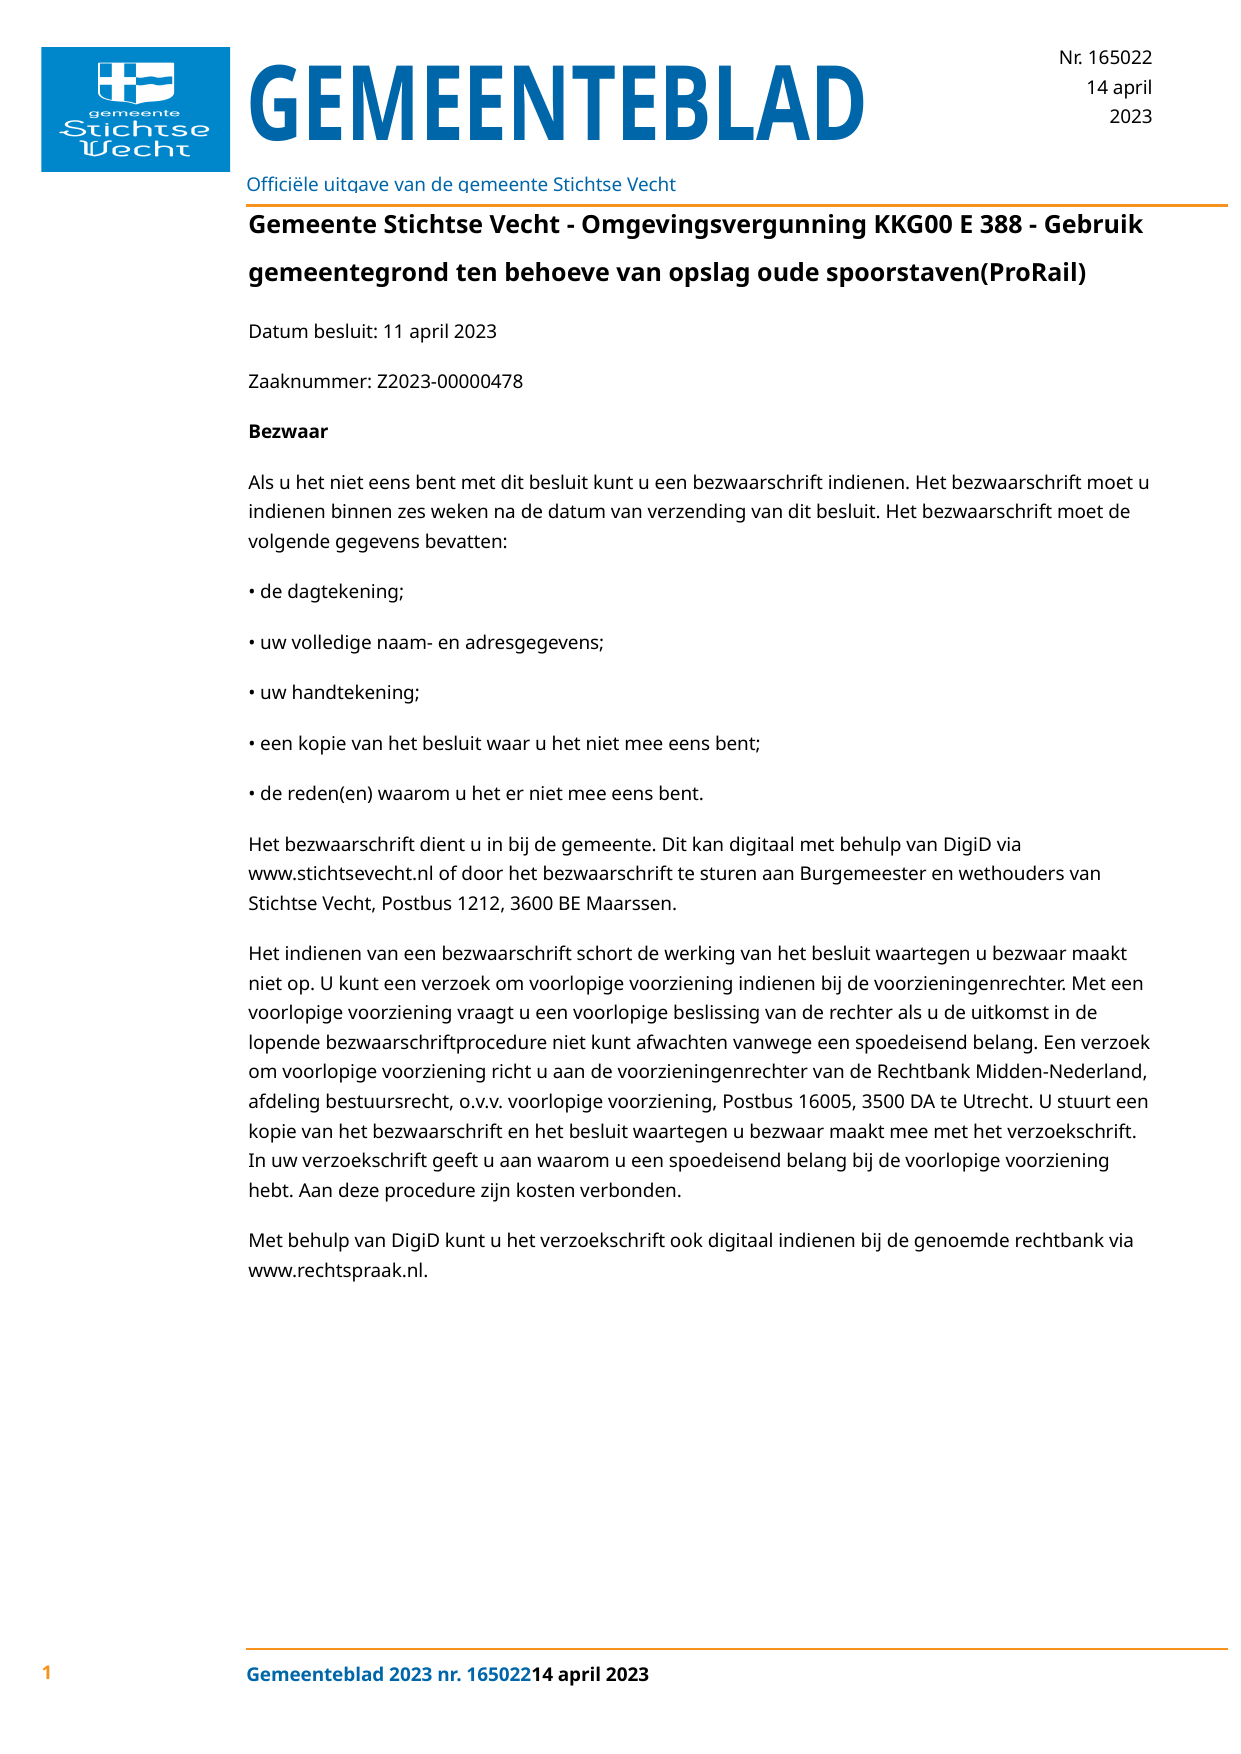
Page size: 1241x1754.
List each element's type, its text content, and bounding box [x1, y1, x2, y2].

picture [137, 63, 174, 103]
text Als u het niet eens bent met dit besluit kunt u een bezwaarschrift indienen. Het bezwaarschrift moet u indienen binnen zes weken na de datum van verzending van dit besluit. Het bezwaarschrift moet de volgende gegevens bevatten: [248, 469, 1152, 554]
text Het bezwaarschrift dient u in bij de gemeente. Dit kan digitaal met behulp van DigiD via www.stichtsevecht.nl of door het bezwaarschrift te sturen aan Burgemeester en wethouders van Stichtse Vecht, Postbus 1212, 3600 BE Maarssen. [248, 831, 1152, 916]
text Datum besluit: 11 april 2023 [248, 318, 1152, 344]
text • uw volledige naam- en adresgegevens; [248, 629, 1152, 655]
text Bezwaar [248, 419, 1152, 444]
text • uw handtekening; [248, 679, 1152, 705]
text • de reden(en) waarom u het er niet mee eens bent. [248, 780, 1152, 806]
text • een kopie van het besluit waar u het niet mee eens bent; [248, 730, 1152, 756]
text Het indienen van een bezwaarschrift schort de werking van het besluit waartegen u bezwaar maakt niet op. U kunt een verzoek om voorlopige voorziening indienen bij de voorzieningenrechter. Met een voorlopige voorziening vraagt u een voorlopige beslissing van de rechter als u de uitkomst in de lopende bezwaarschriftprocedure niet kunt afwachten vanwege een spoedeisend belang. Een verzoek om voorlopige voorziening richt u aan de voorzieningenrechter van de Rechtbank Midden-Nederland, afdeling bestuursrecht, o.v.v. voorlopige voorziening, Postbus 16005, 3500 DA te Utrecht. U stuurt een kopie van het bezwaarschrift en het besluit waartegen u bezwaar maakt mee met het verzoekschrift. In uw verzoekschrift geeft u aan waarom u een spoedeisend belang bij de voorlopige voorziening hebt. Aan deze procedure zijn kosten verbonden. [248, 940, 1152, 1203]
text Gemeente Stichtse Vecht - Omgevingsvergunning KKG00 E 388 - Gebruik gemeentegrond ten behoeve van opslag oude spoorstaven(ProRail) [248, 207, 1152, 288]
picture [99, 63, 135, 101]
text Met behulp van DigiD kunt u het verzoekschrift ook digitaal indienen bij de genoemde rechtbank via www.rechtspraak.nl. [248, 1227, 1152, 1283]
text • de dagtekening; [248, 579, 1152, 604]
text Zaaknummer: Z2023-00000478 [248, 368, 1152, 394]
